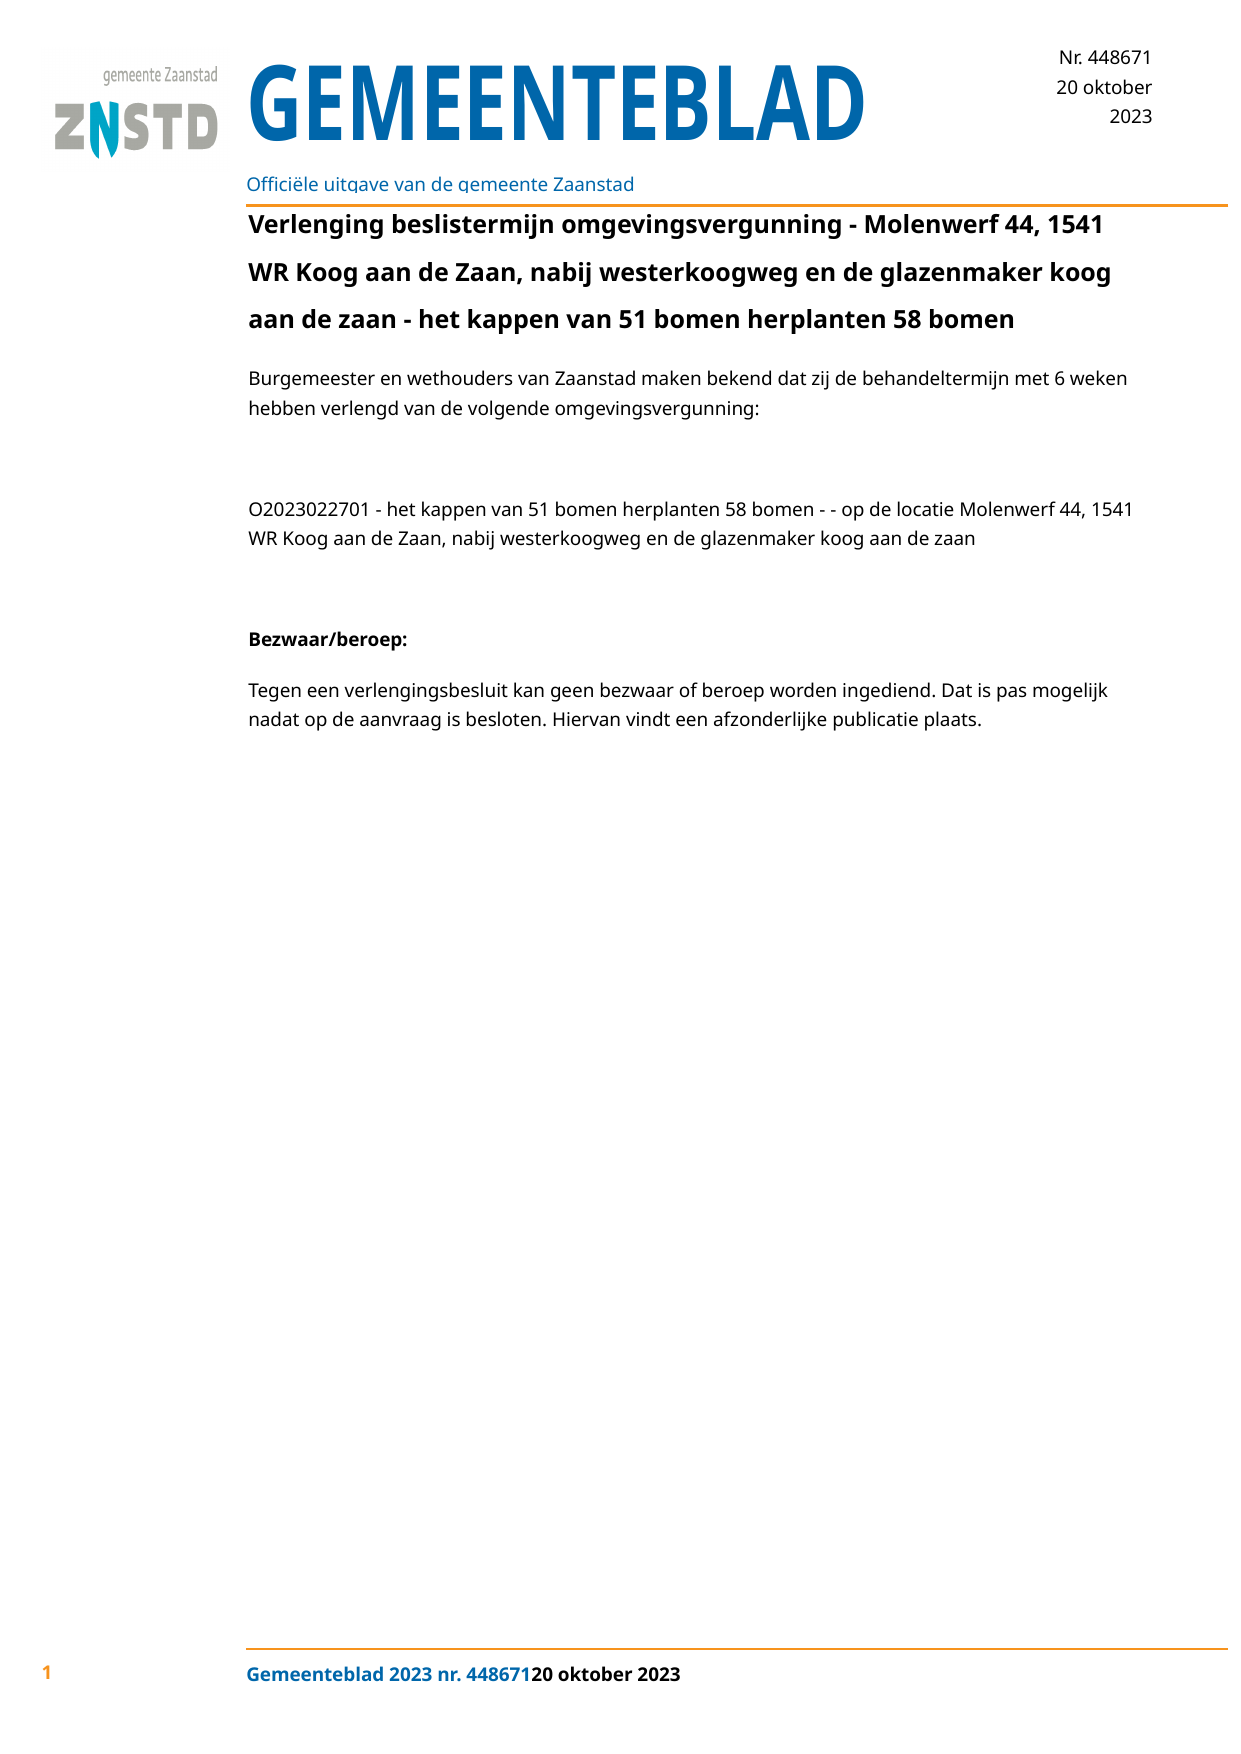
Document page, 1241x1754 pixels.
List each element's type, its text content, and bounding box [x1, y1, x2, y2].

text Bezwaar/beroep: [248, 626, 1152, 652]
text Burgemeester en wethouders van Zaanstad maken bekend dat zij de behandeltermijn met 6 weken hebben verlengd van de volgende omgevingsvergunning: [248, 366, 1152, 421]
text Verlenging beslistermijn omgevingsvergunning - Molenwerf 44, 1541 WR Koog aan de Zaan, nabij westerkoogweg en de glazenmaker koog aan de zaan - het kappen van 51 bomen herplanten 58 bomen [248, 207, 1152, 336]
text Tegen een verlengingsbesluit kan geen bezwaar of beroep worden ingediend. Dat is pas mogelijk nadat op de aanvraag is besloten. Hiervan vindt een afzonderlijke publicatie plaats. [248, 677, 1152, 732]
picture [41, 47, 231, 172]
text O2023022701 - het kappen van 51 bomen herplanten 58 bomen - - op de locatie Molenwerf 44, 1541 WR Koog aan de Zaan, nabij westerkoogweg en de glazenmaker koog aan de zaan [248, 496, 1152, 551]
